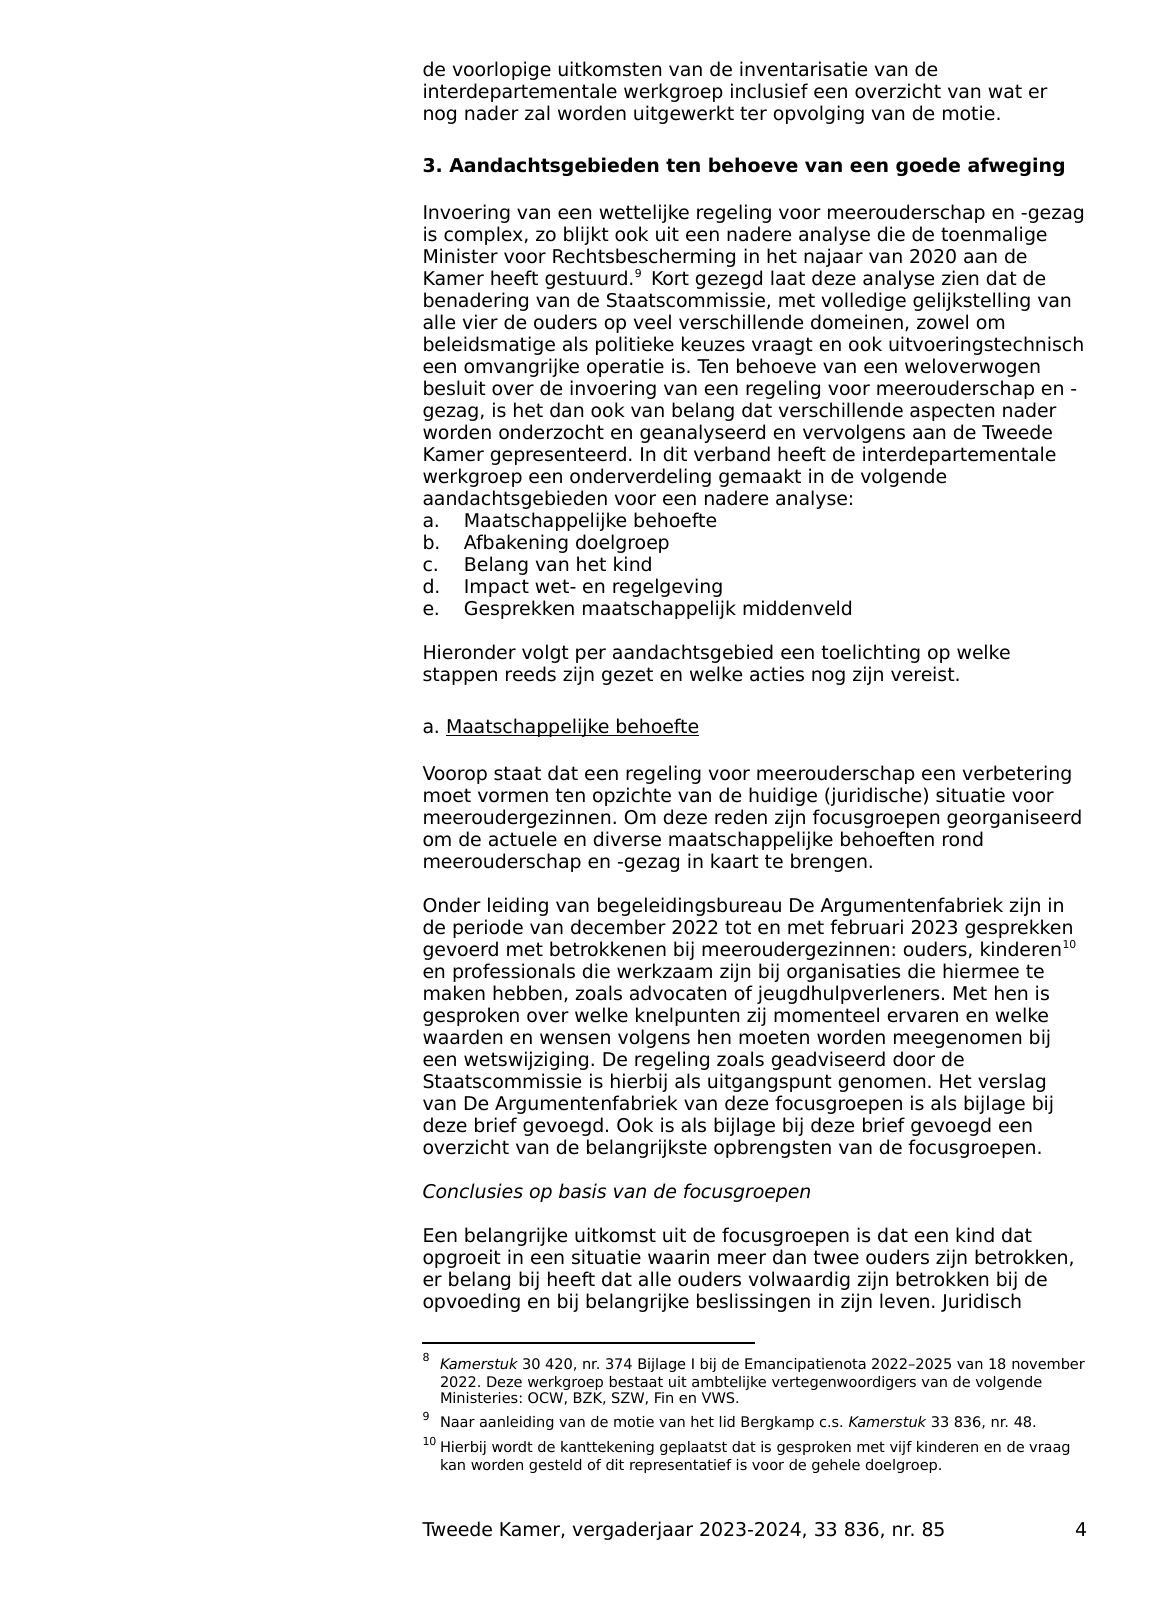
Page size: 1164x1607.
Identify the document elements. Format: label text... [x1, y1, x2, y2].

subtitle a. Maatschappelijke behoefte [422, 716, 1087, 738]
text a. Maatschappelijke behoefte [422, 510, 1087, 532]
text b. Afbakening doelgroep [422, 532, 1087, 554]
text de voorlopige uitkomsten van de inventarisatie van de interdepartementale werkgroep inclusief een overzicht van wat er nog nader zal worden uitgewerkt ter opvolging van de motie. [422, 59, 1087, 125]
text c. Belang van het kind [422, 554, 1087, 576]
text Hieronder volgt per aandachtsgebied een toelichting op welke stappen reeds zijn gezet en welke acties nog zijn vereist. [422, 642, 1087, 686]
text Kamerstuk 30 420, nr. 374 Bijlage I bij de Emancipatienota 2022–2025 van 18 november 2022. Deze werkgroep bestaat uit ambtelijke vertegenwoordigers van de volgende Ministeries: OCW, BZK, SZW, Fin en VWS. [422, 1352, 1087, 1407]
text Voorop staat dat een regeling voor meerouderschap een verbetering moet vormen ten opzichte van de huidige (juridische) situatie voor meeroudergezinnen. Om deze reden zijn focusgroepen georganiseerd om de actuele en diverse maatschappelijke behoeften rond meerouderschap en -gezag in kaart te brengen. [422, 763, 1087, 873]
subtitle Conclusies op basis van de focusgroepen [422, 1181, 1087, 1203]
subtitle 3. Aandachtsgebieden ten behoeve van een goede afweging [422, 155, 1087, 177]
text d. Impact wet- en regelgeving [422, 576, 1087, 598]
text Hierbij wordt de kanttekening geplaatst dat is gesproken met vijf kinderen en de vraag kan worden gesteld of dit representatief is voor de gehele doelgroep. [422, 1435, 1087, 1474]
text Invoering van een wettelijke regeling voor meerouderschap en -gezag is complex, zo blijkt ook uit een nadere analyse die de toenmalige Minister voor Rechtsbescherming in het najaar van 2020 aan de Kamer heeft gestuurd. Kort gezegd laat deze analyse zien dat de benadering van de Staatscommissie, met volledige gelijkstelling van alle vier de ouders op veel verschillende domeinen, zowel om beleidsmatige als politieke keuzes vraagt en ook uitvoeringstechnisch een omvangrijke operatie is. Ten behoeve van een weloverwogen besluit over de invoering van een regeling voor meerouderschap en -gezag, is het dan ook van belang dat verschillende aspecten nader worden onderzocht en geanalyseerd en vervolgens aan de Tweede Kamer gepresenteerd. In dit verband heeft de interdepartementale werkgroep een onderverdeling gemaakt in de volgende aandachtsgebieden voor een nadere analyse: [422, 202, 1087, 510]
text Onder leiding van begeleidingsbureau De Argumentenfabriek zijn in de periode van december 2022 tot en met februari 2023 gesprekken gevoerd met betrokkenen bij meeroudergezinnen: ouders, kinderen en professionals die werkzaam zijn bij organisaties die hiermee te maken hebben, zoals advocaten of jeugdhulpverleners. Met hen is gesproken over welke knelpunten zij momenteel ervaren en welke waarden en wensen volgens hen moeten worden meegenomen bij een wetswijziging. De regeling zoals geadviseerd door de Staatscommissie is hierbij als uitgangspunt genomen. Het verslag van De Argumentenfabriek van deze focusgroepen is als bijlage bij deze brief gevoegd. Ook is als bijlage bij deze brief gevoegd een overzicht van de belangrijkste opbrengsten van de focusgroepen. [422, 895, 1087, 1158]
text Een belangrijke uitkomst uit de focusgroepen is dat een kind dat opgroeit in een situatie waarin meer dan twee ouders zijn betrokken, er belang bij heeft dat alle ouders volwaardig zijn betrokken bij de opvoeding en bij belangrijke beslissingen in zijn leven. Juridisch [422, 1225, 1087, 1313]
text Naar aanleiding van de motie van het lid Bergkamp c.s. Kamerstuk 33 836, nr. 48. [422, 1410, 1087, 1432]
text e. Gesprekken maatschappelijk middenveld [422, 598, 1087, 619]
